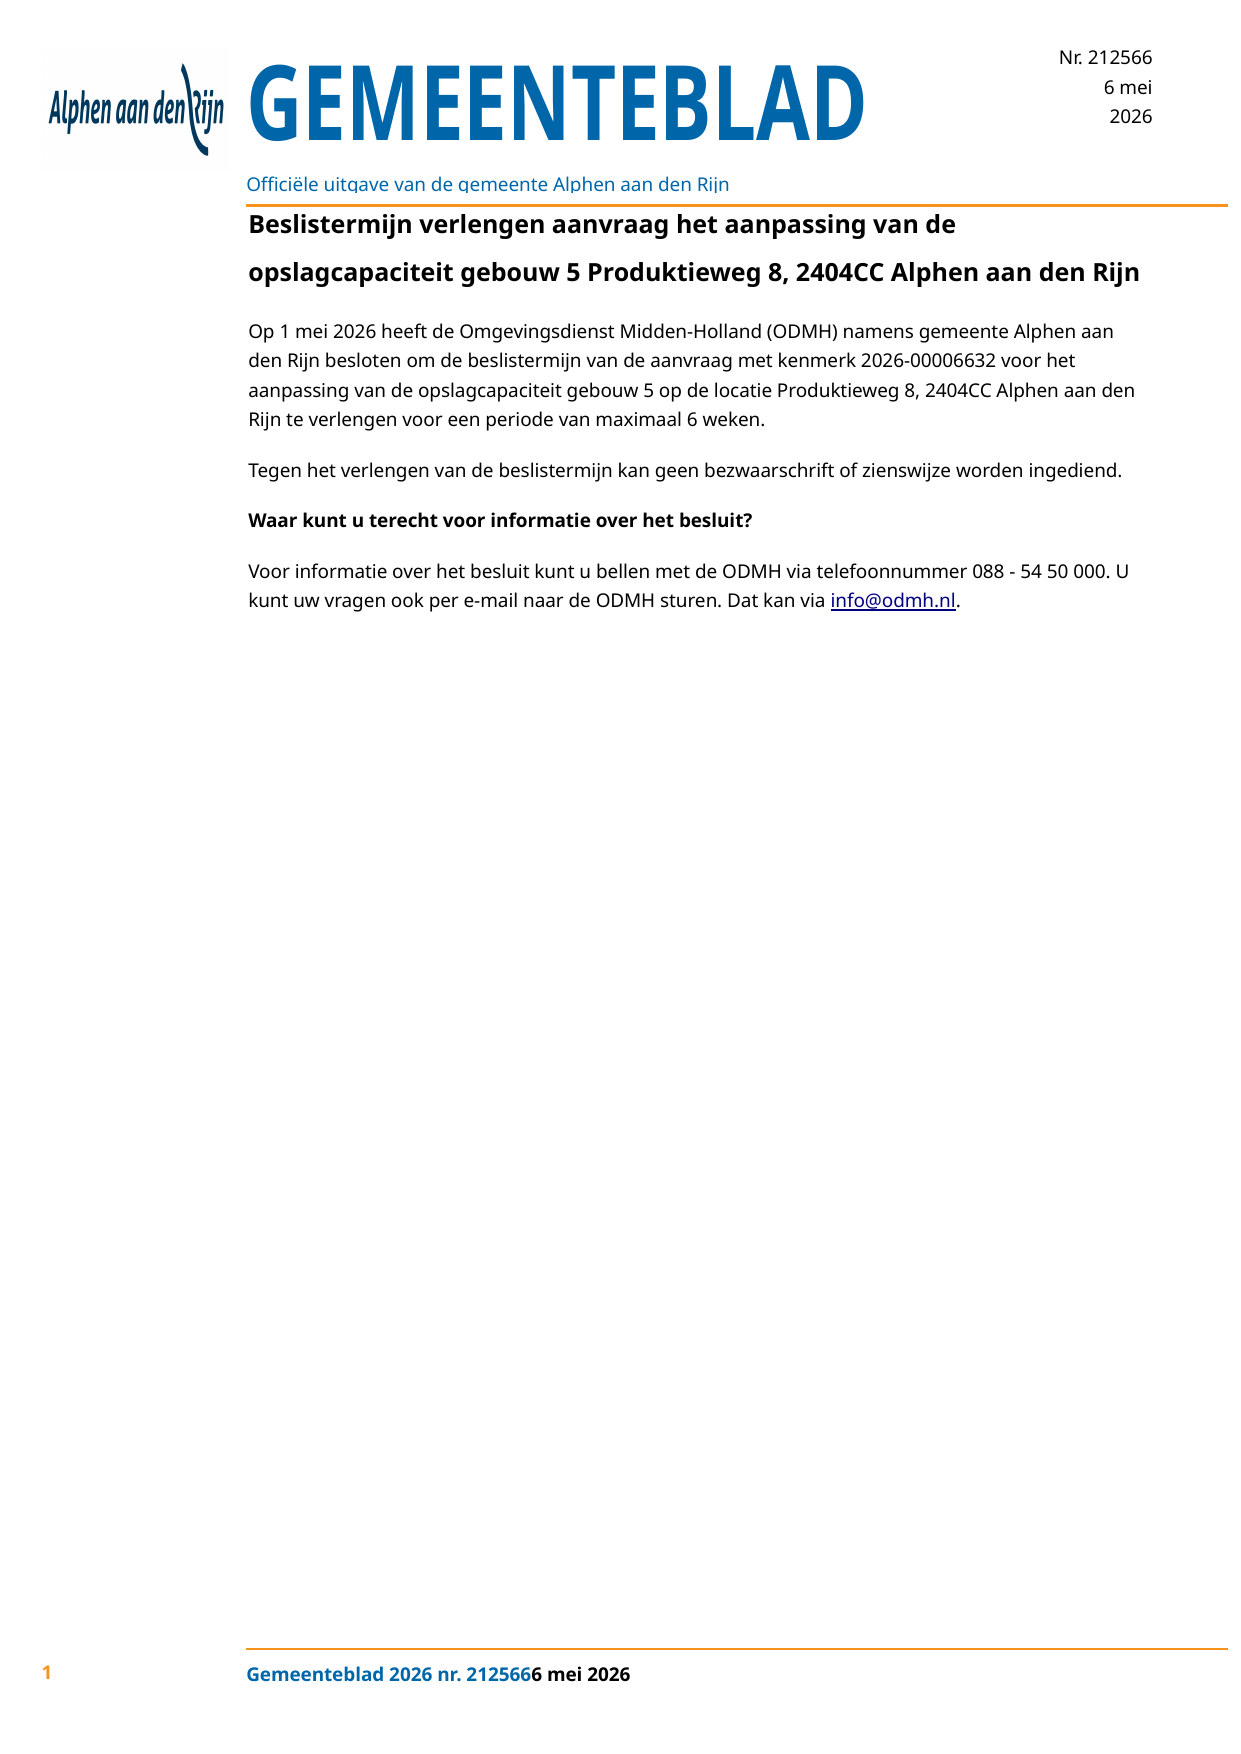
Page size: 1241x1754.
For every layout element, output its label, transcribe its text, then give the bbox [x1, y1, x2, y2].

text Beslistermijn verlengen aanvraag het aanpassing van de opslagcapaciteit gebouw 5 Produktieweg 8, 2404CC Alphen aan den Rijn [248, 207, 1152, 288]
text Op 1 mei 2026 heeft de Omgevingsdienst Midden-Holland (ODMH) namens gemeente Alphen aan den Rijn besloten om de beslistermijn van de aanvraag met kenmerk 2026-00006632 voor het aanpassing van de opslagcapaciteit gebouw 5 op de locatie Produktieweg 8, 2404CC Alphen aan den Rijn te verlengen voor een periode van maximaal 6 weken. [248, 318, 1152, 432]
picture [41, 47, 231, 172]
text Voor informatie over het besluit kunt u bellen met de ODMH via telefoonnummer 088 - 54 50 000. U kunt uw vragen ook per e-mail naar de ODMH sturen. Dat kan via info@odmh.nl. [248, 558, 1152, 613]
text Waar kunt u terecht voor informatie over het besluit? [248, 507, 1152, 533]
text Tegen het verlengen van de beslistermijn kan geen bezwaarschrift of zienswijze worden ingediend. [248, 457, 1152, 483]
